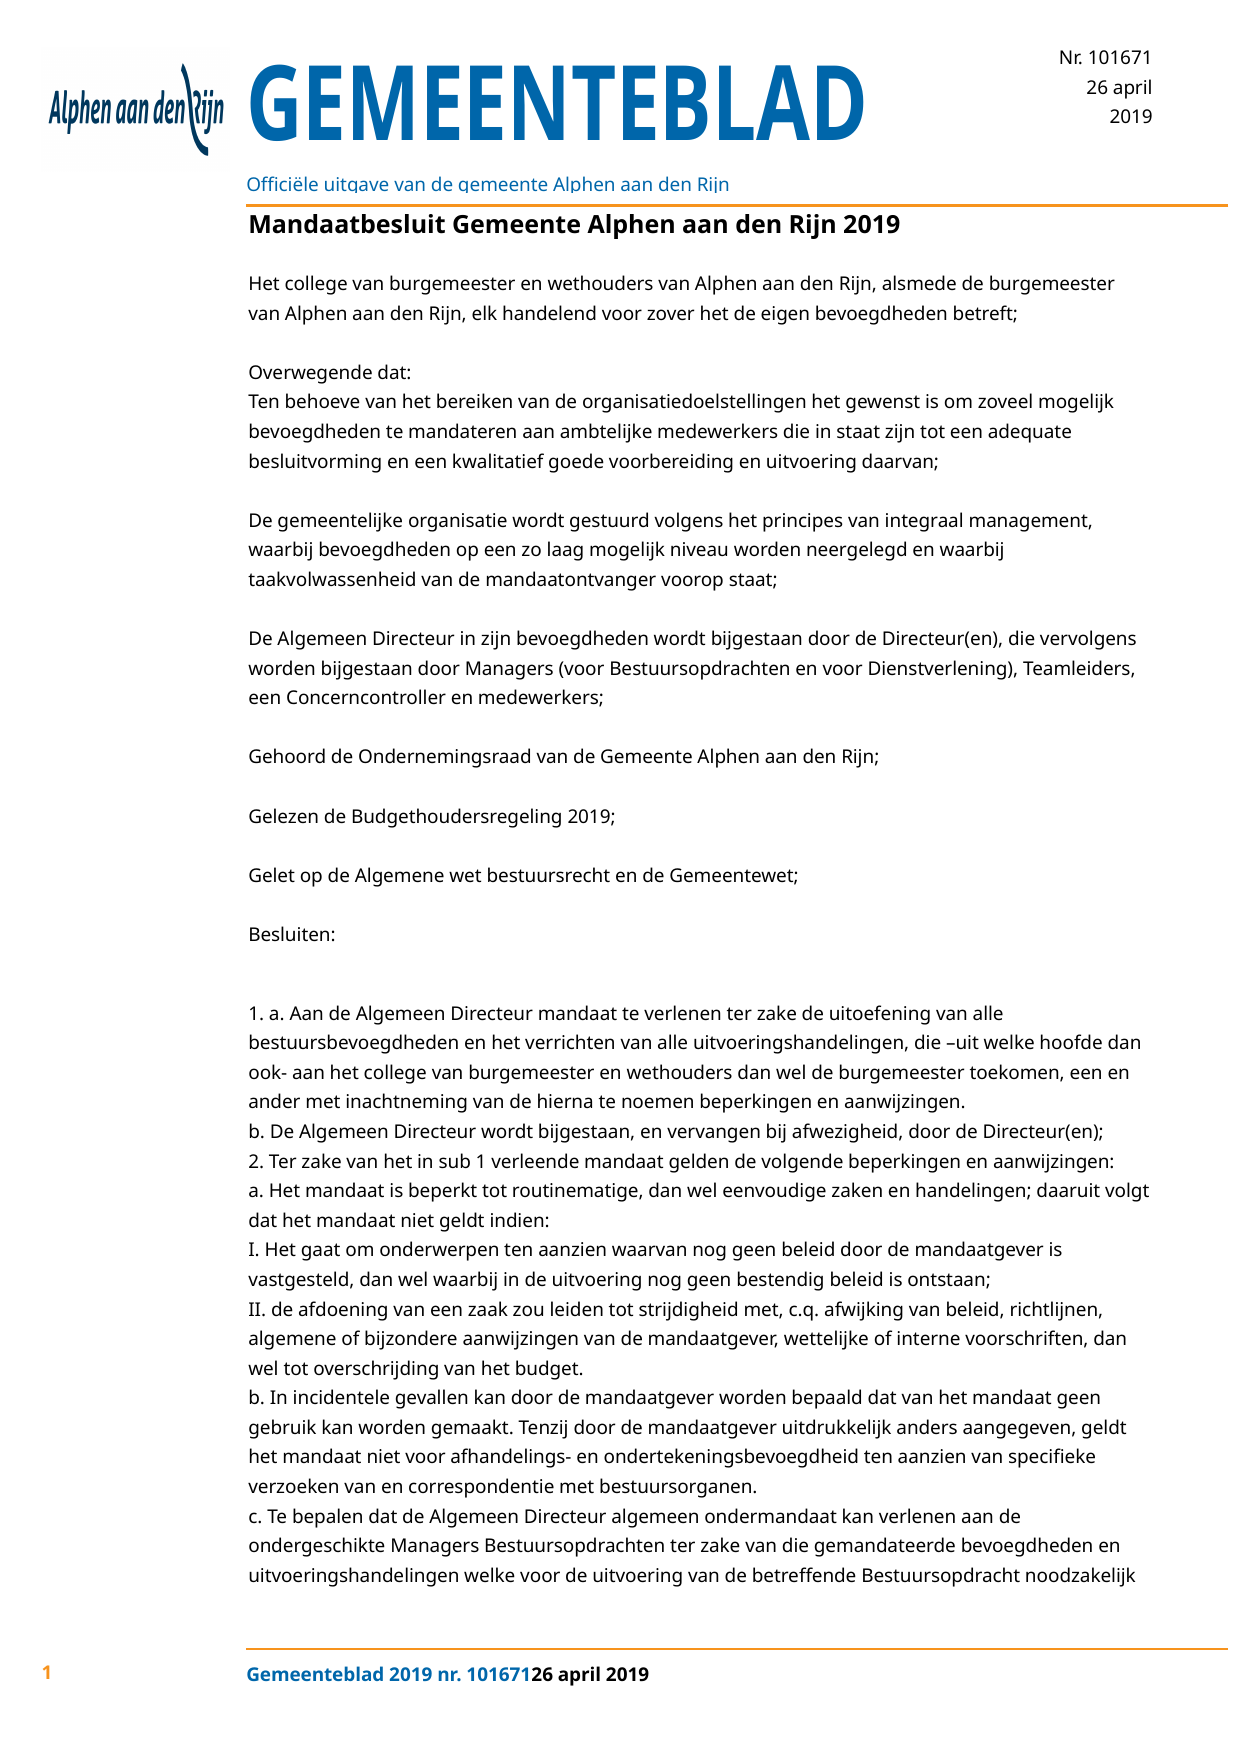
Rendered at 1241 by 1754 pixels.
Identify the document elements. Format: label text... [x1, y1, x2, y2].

text II. de afdoening van een zaak zou leiden tot strijdigheid met, c.q. afwijking van beleid, richtlijnen, algemene of bijzondere aanwijzingen van de mandaatgever, wettelijke of interne voorschriften, dan wel tot overschrijding van het budget. [248, 1296, 1152, 1381]
text Gehoord de Ondernemingsraad van de Gemeente Alphen aan den Rijn; [248, 744, 1152, 769]
text Het college van burgemeester en wethouders van Alphen aan den Rijn, alsmede de burgemeester van Alphen aan den Rijn, elk handelend voor zover het de eigen bevoegdheden betreft; [248, 270, 1152, 326]
text Mandaatbesluit Gemeente Alphen aan den Rijn 2019 [248, 207, 1152, 241]
text De gemeentelijke organisatie wordt gestuurd volgens het principes van integraal management, waarbij bevoegdheden op een zo laag mogelijk niveau worden neergelegd en waarbij taakvolwassenheid van de mandaatontvanger voorop staat; [248, 507, 1152, 592]
text De Algemeen Directeur in zijn bevoegdheden wordt bijgestaan door de Directeur(en), die vervolgens worden bijgestaan door Managers (voor Bestuursopdrachten en voor Dienstverlening), Teamleiders, een Concerncontroller en medewerkers; [248, 625, 1152, 710]
text Besluiten: [248, 921, 1152, 947]
text Gelezen de Budgethoudersregeling 2019; [248, 803, 1152, 828]
text Overwegende dat: [248, 359, 1152, 385]
picture [41, 47, 231, 172]
text 1. a. Aan de Algemeen Directeur mandaat te verlenen ter zake de uitoefening van alle bestuursbevoegdheden en het verrichten van alle uitvoeringshandelingen, die –uit welke hoofde dan ook- aan het college van burgemeester en wethouders dan wel de burgemeester toekomen, een en ander met inachtneming van de hierna te noemen beperkingen en aanwijzingen. [248, 1000, 1152, 1114]
text b. In incidentele gevallen kan door de mandaatgever worden bepaald dat van het mandaat geen gebruik kan worden gemaakt. Tenzij door de mandaatgever uitdrukkelijk anders aangegeven, geldt het mandaat niet voor afhandelings- en ondertekeningsbevoegdheid ten aanzien van specifieke verzoeken van en correspondentie met bestuursorganen. [248, 1384, 1152, 1499]
text I. Het gaat om onderwerpen ten aanzien waarvan nog geen beleid door de mandaatgever is vastgesteld, dan wel waarbij in de uitvoering nog geen bestendig beleid is ontstaan; [248, 1237, 1152, 1292]
text b. De Algemeen Directeur wordt bijgestaan, en vervangen bij afwezigheid, door de Directeur(en); [248, 1118, 1152, 1144]
text Gelet op de Algemene wet bestuursrecht en de Gemeentewet; [248, 862, 1152, 888]
text a. Het mandaat is beperkt tot routinematige, dan wel eenvoudige zaken en handelingen; daaruit volgt dat het mandaat niet geldt indien: [248, 1177, 1152, 1233]
text 2. Ter zake van het in sub 1 verleende mandaat gelden de volgende beperkingen en aanwijzingen: [248, 1148, 1152, 1174]
text c. Te bepalen dat de Algemeen Directeur algemeen ondermandaat kan verlenen aan de ondergeschikte Managers Bestuursopdrachten ter zake van die gemandateerde bevoegdheden en uitvoeringshandelingen welke voor de uitvoering van de betreffende Bestuursopdracht noodzakelijk [248, 1503, 1152, 1588]
text Ten behoeve van het bereiken van de organisatiedoelstellingen het gewenst is om zoveel mogelijk bevoegdheden te mandateren aan ambtelijke medewerkers die in staat zijn tot een adequate besluitvorming en een kwalitatief goede voorbereiding en uitvoering daarvan; [248, 389, 1152, 473]
